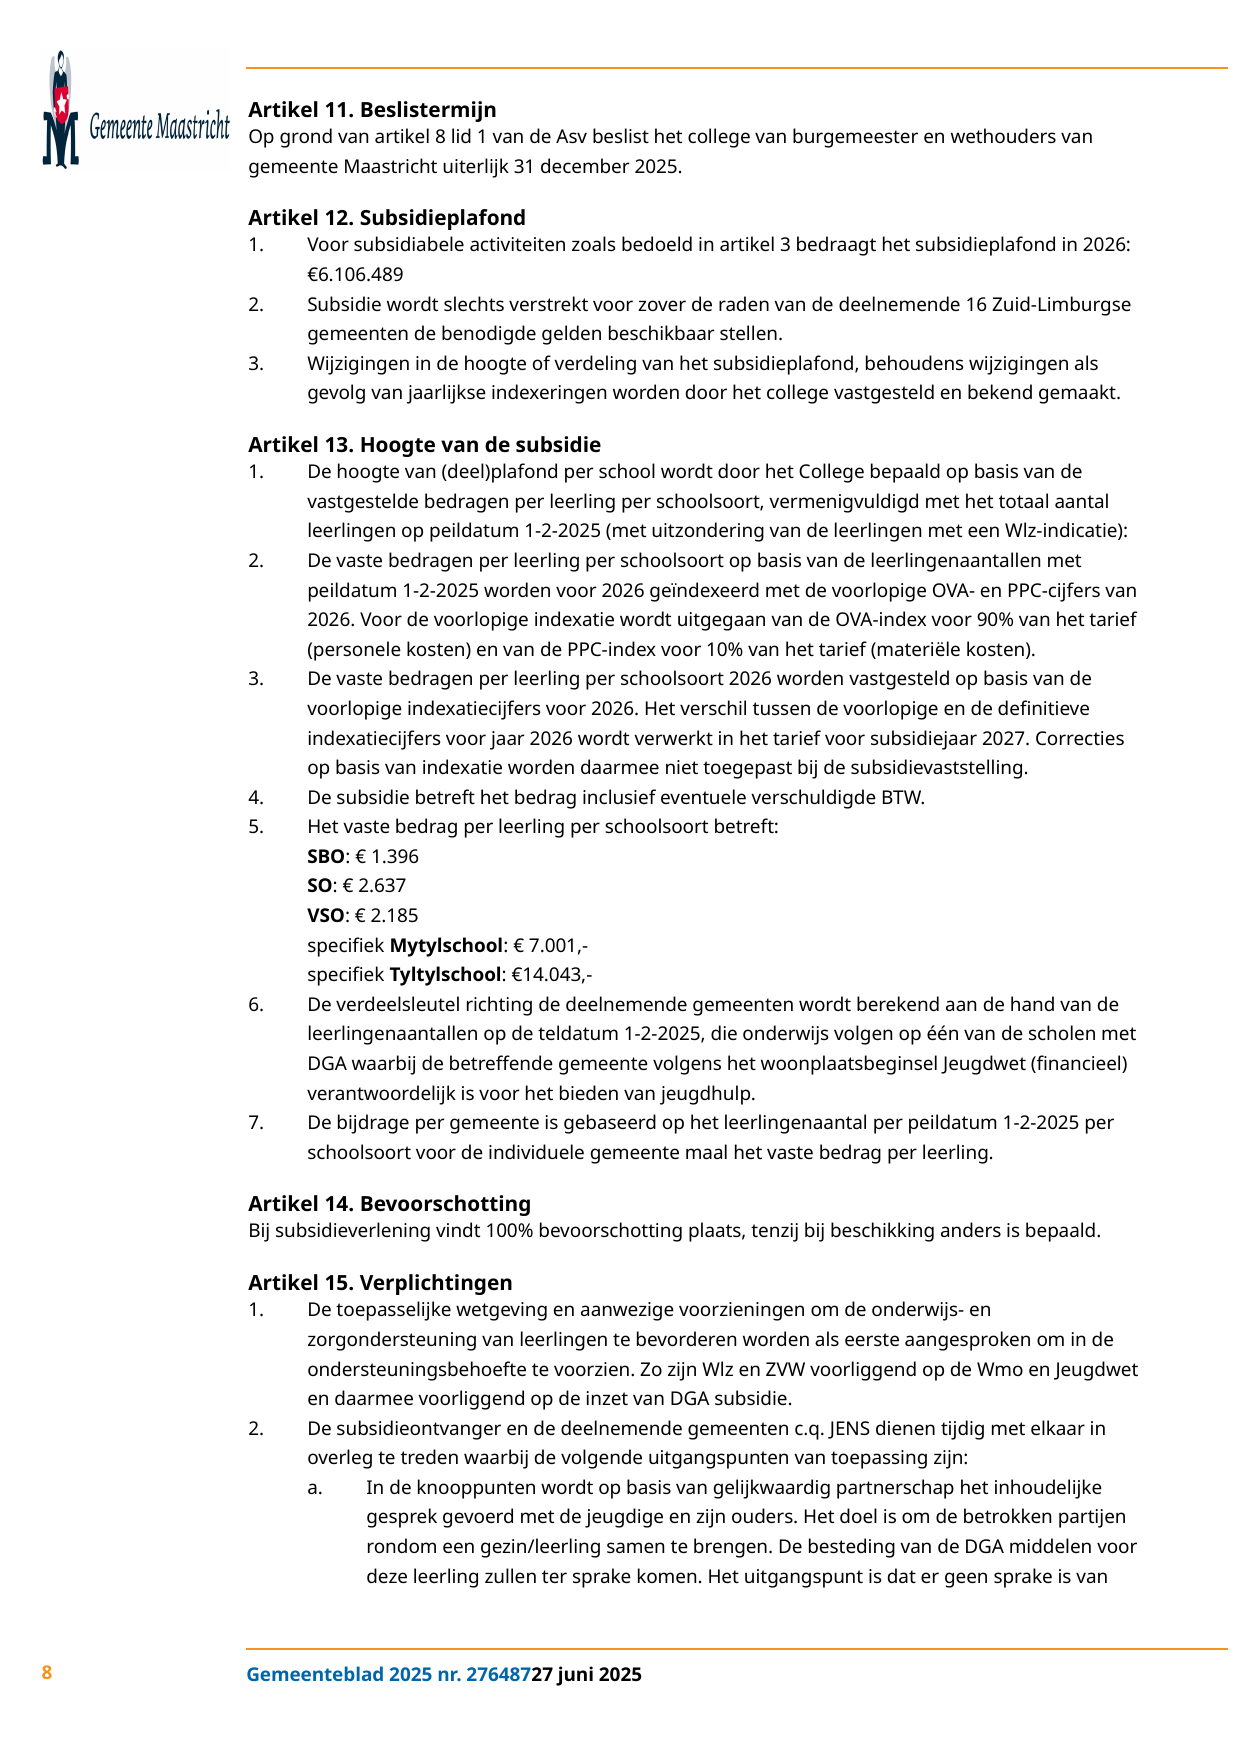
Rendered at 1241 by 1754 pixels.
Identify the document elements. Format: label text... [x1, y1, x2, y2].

list Subsidie wordt slechts verstrekt voor zover de raden van de deelnemende 16 Zuid-Limburgse gemeenten de benodigde gelden beschikbaar stellen. [248, 291, 1152, 346]
list VSO: € 2.185 [248, 902, 1152, 928]
text Artikel 14. Bevoorschotting [248, 1189, 1152, 1218]
picture [41, 47, 231, 172]
list De toepasselijke wetgeving en aanwezige voorzieningen om de onderwijs- en zorgondersteuning van leerlingen te bevorderen worden als eerste aangesproken om in de ondersteuningsbehoefte te voorzien. Zo zijn Wlz en ZVW voorliggend op de Wmo en Jeugdwet en daarmee voorliggend op de inzet van DGA subsidie. [248, 1297, 1152, 1411]
text Artikel 15. Verplichtingen [248, 1268, 1152, 1297]
list De vaste bedragen per leerling per schoolsoort 2026 worden vastgesteld op basis van de voorlopige indexatiecijfers voor 2026. Het verschil tussen de voorlopige en de definitieve indexatiecijfers voor jaar 2026 wordt verwerkt in het tarief voor subsidiejaar 2027. Correcties op basis van indexatie worden daarmee niet toegepast bij de subsidievaststelling. [248, 666, 1152, 780]
list Wijzigingen in de hoogte of verdeling van het subsidieplafond, behoudens wijzigingen als gevolg van jaarlijkse indexeringen worden door het college vastgesteld en bekend gemaakt. [248, 350, 1152, 405]
list Voor subsidiabele activiteiten zoals bedoeld in artikel 3 bedraagt het subsidieplafond in 2026: €6.106.489 [248, 232, 1152, 287]
list De verdeelsleutel richting de deelnemende gemeenten wordt berekend aan de hand van de leerlingenaantallen op de teldatum 1-2-2025, die onderwijs volgen op één van de scholen met DGA waarbij de betreffende gemeente volgens het woonplaatsbeginsel Jeugdwet (financieel) verantwoordelijk is voor het bieden van jeugdhulp. [248, 991, 1152, 1105]
list De vaste bedragen per leerling per schoolsoort op basis van de leerlingenaantallen met peildatum 1-2-2025 worden voor 2026 geïndexeerd met de voorlopige OVA- en PPC-cijfers van 2026. Voor de voorlopige indexatie wordt uitgegaan van de OVA-index voor 90% van het tarief (personele kosten) en van de PPC-index voor 10% van het tarief (materiële kosten). [248, 547, 1152, 662]
list De hoogte van (deel)plafond per school wordt door het College bepaald op basis van de vastgestelde bedragen per leerling per schoolsoort, vermenigvuldigd met het totaal aantal leerlingen op peildatum 1-2-2025 (met uitzondering van de leerlingen met een Wlz-indicatie): [248, 458, 1152, 543]
list In de knooppunten wordt op basis van gelijkwaardig partnerschap het inhoudelijke gesprek gevoerd met de jeugdige en zijn ouders. Het doel is om de betrokken partijen rondom een gezin/leerling samen te brengen. De besteding van de DGA middelen voor deze leerling zullen ter sprake komen. Het uitgangspunt is dat er geen sprake is van [307, 1474, 1152, 1588]
list SBO: € 1.396 [248, 843, 1152, 869]
list De subsidie betreft het bedrag inclusief eventuele verschuldigde BTW. [248, 784, 1152, 809]
list De bijdrage per gemeente is gebaseerd op het leerlingenaantal per peildatum 1-2-2025 per schoolsoort voor de individuele gemeente maal het vaste bedrag per leerling. [248, 1109, 1152, 1164]
list Het vaste bedrag per leerling per schoolsoort betreft: [248, 813, 1152, 839]
text Artikel 12. Subsidieplafond [248, 203, 1152, 232]
text Op grond van artikel 8 lid 1 van de Asv beslist het college van burgemeester en wethouders van gemeente Maastricht uiterlijk 31 december 2025. [248, 123, 1152, 178]
list specifiek Tyltylschool: €14.043,- [248, 961, 1152, 987]
text Bij subsidieverlening vindt 100% bevoorschotting plaats, tenzij bij beschikking anders is bepaald. [248, 1218, 1152, 1243]
list specifiek Mytylschool: € 7.001,- [248, 932, 1152, 957]
list De subsidieontvanger en de deelnemende gemeenten c.q. JENS dienen tijdig met elkaar in overleg te treden waarbij de volgende uitgangspunten van toepassing zijn: [248, 1415, 1152, 1470]
text Artikel 13. Hoogte van de subsidie [248, 430, 1152, 458]
text Artikel 11. Beslistermijn [248, 95, 1152, 123]
list SO: € 2.637 [248, 873, 1152, 898]
